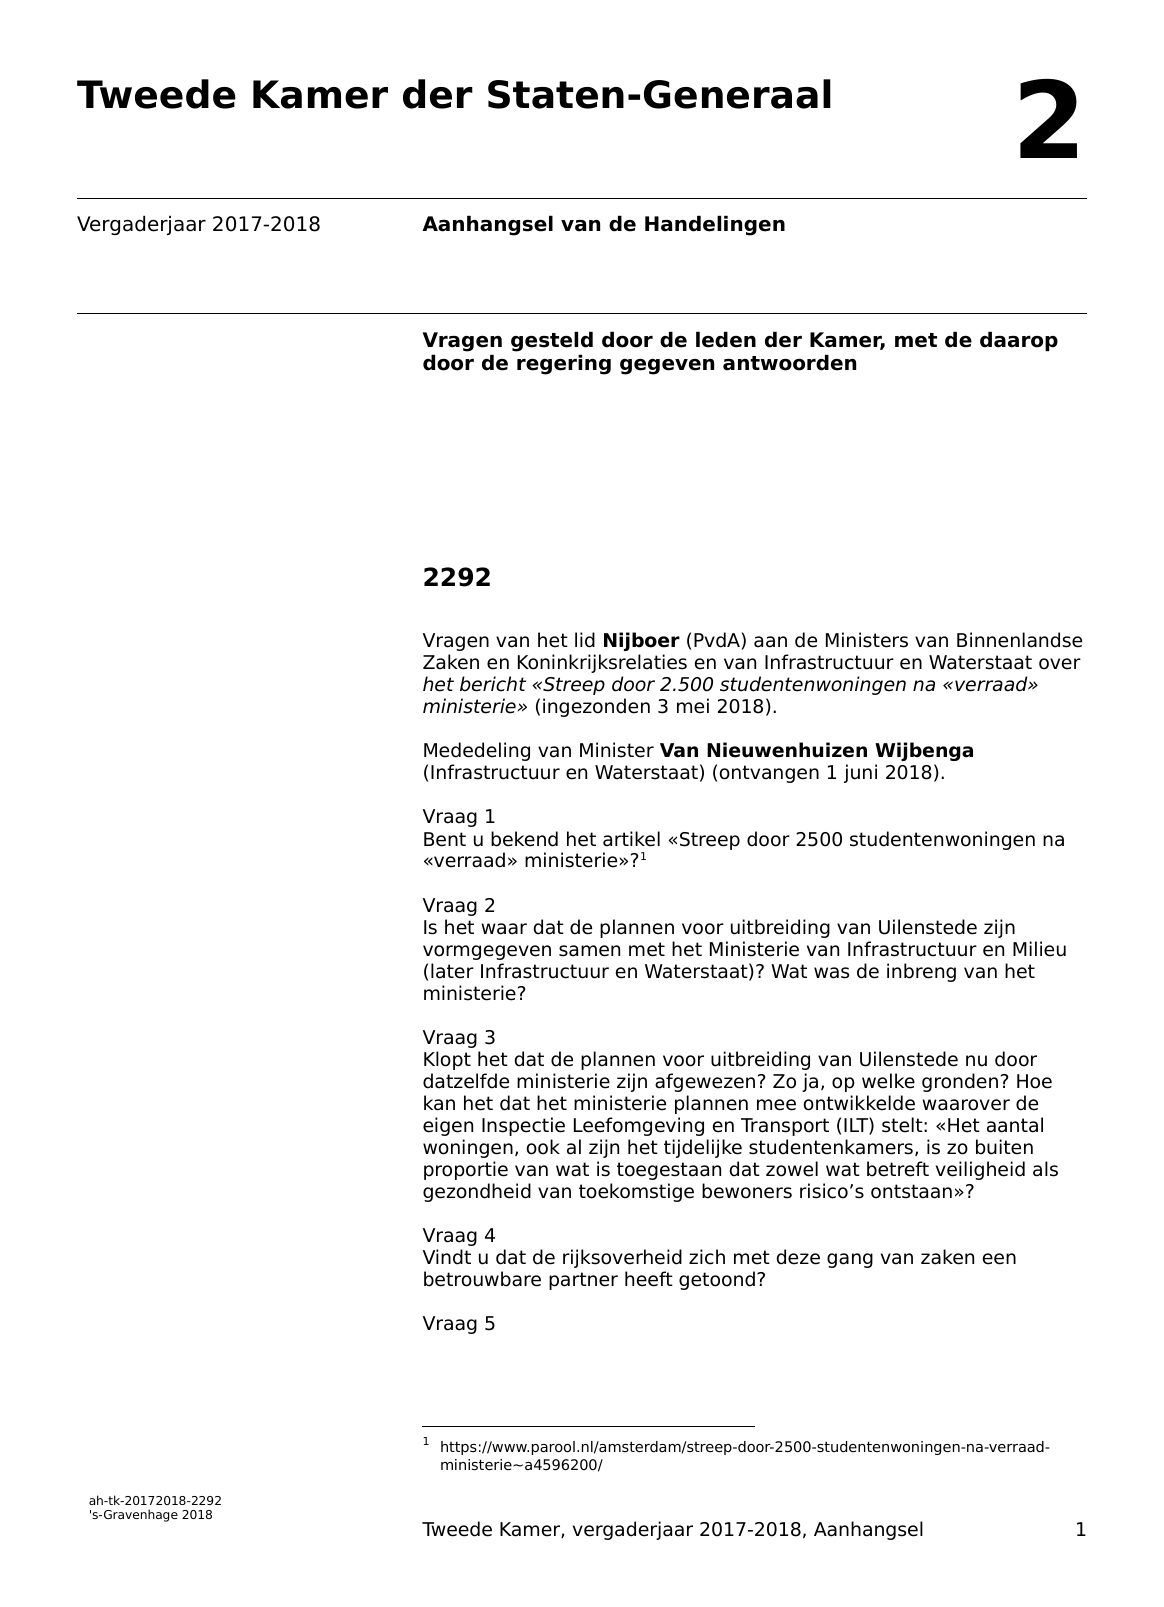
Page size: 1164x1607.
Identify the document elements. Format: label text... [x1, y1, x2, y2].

text Vraag 5 [422, 1313, 1087, 1335]
text Vraag 1 [422, 806, 1087, 828]
text Vindt u dat de rijksoverheid zich met deze gang van zaken een betrouwbare partner heeft getoond? [422, 1247, 1087, 1291]
table_header Tweede Kamer der Staten-Generaal [77, 59, 886, 198]
text Vraag 4 [422, 1225, 1087, 1247]
table_cell Vergaderjaar 2017-2018 [77, 199, 422, 313]
text Vraag 3 [422, 1027, 1087, 1049]
text https://www.parool.nl/amsterdam/streep-door-2500-studentenwoningen-na-verraad-ministerie~a4596200/ [422, 1435, 1087, 1474]
text Vraag 2 [422, 894, 1087, 917]
text 's-Gravenhage 2018 [88, 1508, 323, 1522]
text Klopt het dat de plannen voor uitbreiding van Uilenstede nu door datzelfde ministerie zijn afgewezen? Zo ja, op welke gronden? Hoe kan het dat het ministerie plannen mee ontwikkelde waarover de eigen Inspectie Leefomgeving en Transport (ILT) stelt: «Het aantal woningen, ook al zijn het tijdelijke studentenkamers, is zo buiten proportie van wat is toegestaan dat zowel wat betreft veiligheid als gezondheid van toekomstige bewoners risico’s ontstaan»? [422, 1049, 1087, 1202]
text Bent u bekend het artikel «Streep door 2500 studentenwoningen na «verraad» ministerie»? [422, 828, 1087, 872]
text Vragen van het lid Nijboer (PvdA) aan de Ministers van Binnenlandse Zaken en Koninkrijksrelaties en van Infrastructuur en Waterstaat over het bericht «Streep door 2.500 studentenwoningen na «verraad» ministerie» (ingezonden 3 mei 2018). [422, 630, 1087, 718]
table_header 2 [886, 59, 1087, 198]
text Is het waar dat de plannen voor uitbreiding van Uilenstede zijn vormgegeven samen met het Ministerie van Infrastructuur en Milieu (later Infrastructuur en Waterstaat)? Wat was de inbreng van het ministerie? [422, 917, 1087, 1004]
text ah-tk-20172018-2292 [88, 1494, 323, 1508]
table_cell Aanhangsel van de Handelingen [422, 199, 1087, 313]
table_cell [77, 314, 422, 375]
table_cell Vragen gesteld door de leden der Kamer, met de daarop door de regering gegeven antwoorden [422, 314, 1087, 375]
text Mededeling van Minister Van Nieuwenhuizen Wijbenga (Infrastructuur en Waterstaat) (ontvangen 1 juni 2018). [422, 740, 1087, 784]
text 2292 [422, 563, 1087, 592]
